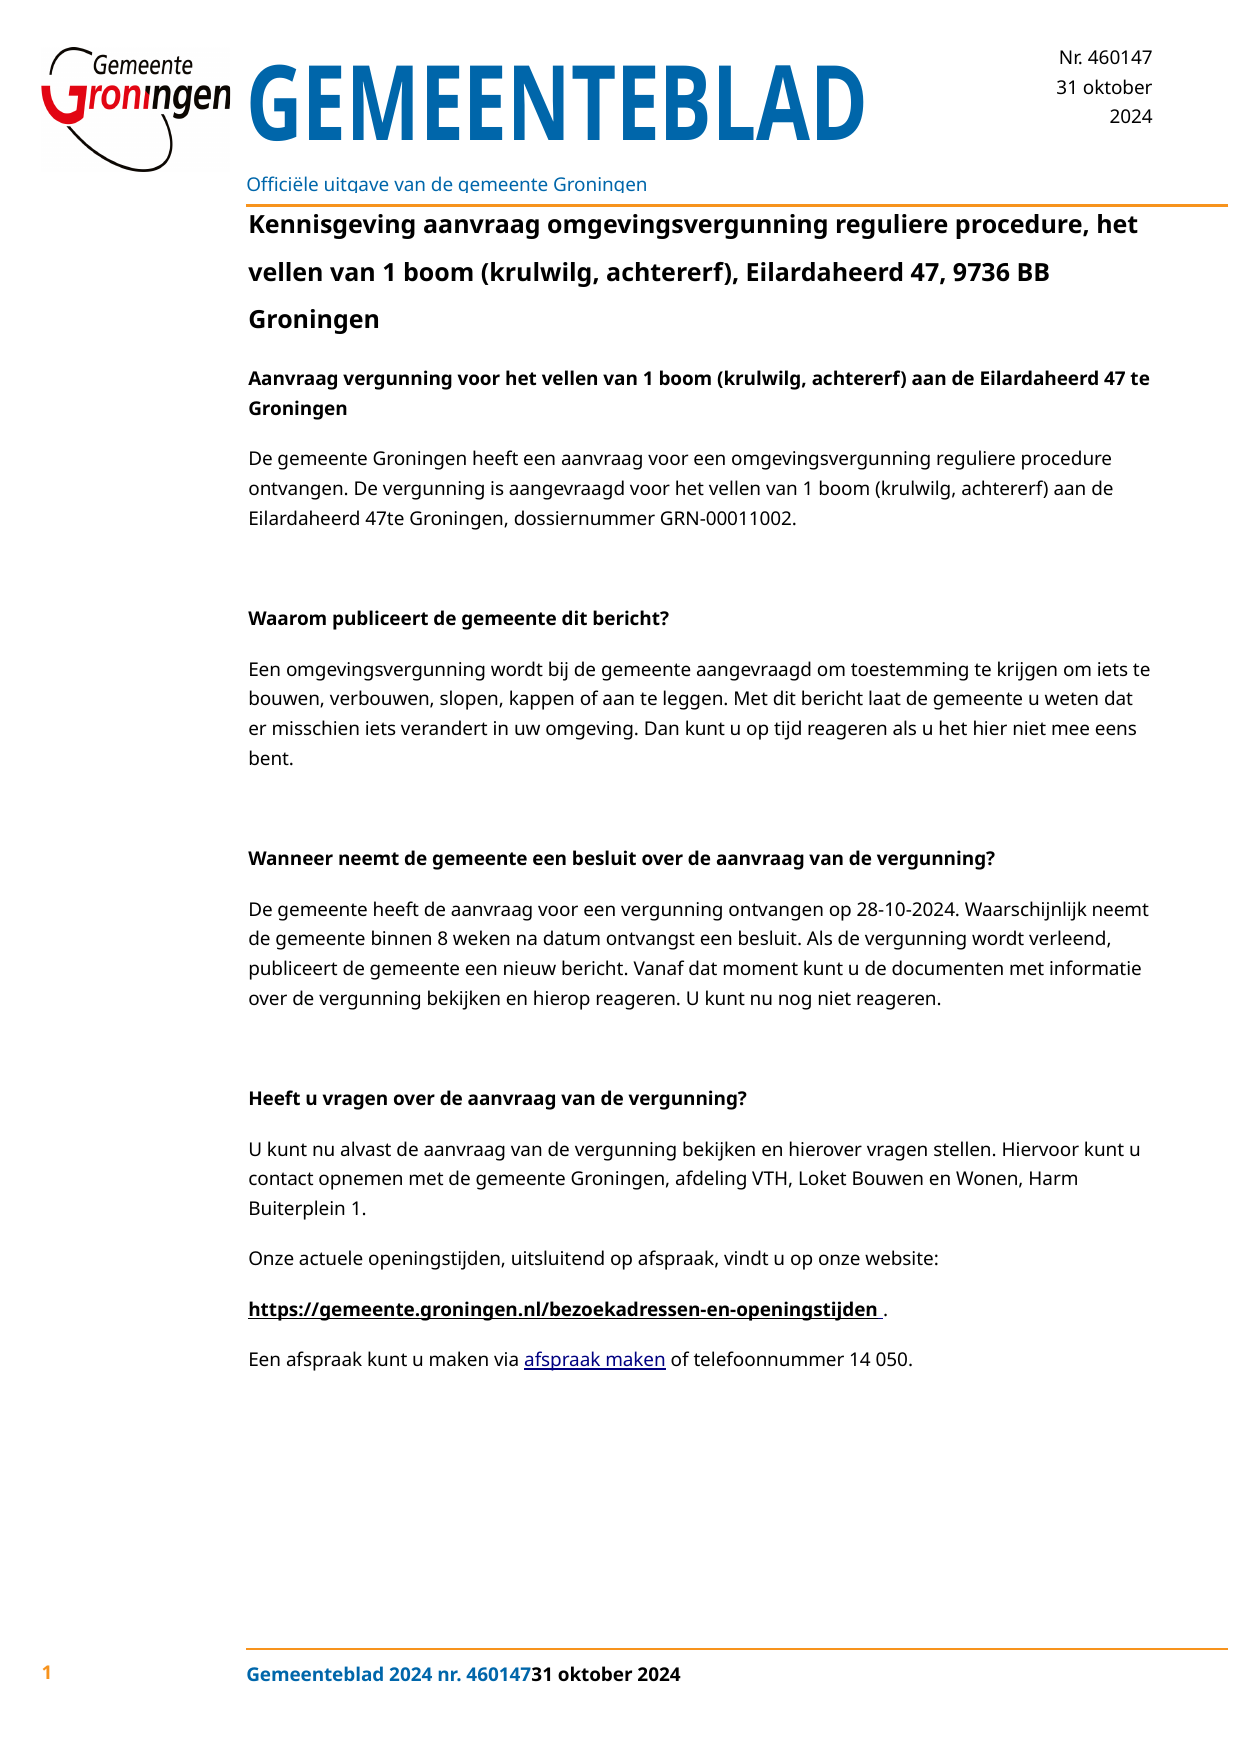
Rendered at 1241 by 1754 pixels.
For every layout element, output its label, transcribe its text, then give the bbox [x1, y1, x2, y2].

text Aanvraag vergunning voor het vellen van 1 boom (krulwilg, achtererf) aan de Eilardaheerd 47 te Groningen [248, 366, 1152, 421]
text Kennisgeving aanvraag omgevingsvergunning reguliere procedure, het vellen van 1 boom (krulwilg, achtererf), Eilardaheerd 47, 9736 BB Groningen [248, 207, 1152, 336]
text https://gemeente.groningen.nl/bezoekadressen-en-openingstijden . [248, 1296, 1152, 1322]
text De gemeente Groningen heeft een aanvraag voor een omgevingsvergunning reguliere procedure ontvangen. De vergunning is aangevraagd voor het vellen van 1 boom (krulwilg, achtererf) aan de Eilardaheerd 47te Groningen, dossiernummer GRN-00011002. [248, 446, 1152, 530]
text Een afspraak kunt u maken via afspraak maken of telefoonnummer 14 050. [248, 1346, 1152, 1372]
text Heeft u vragen over de aanvraag van de vergunning? [248, 1086, 1152, 1111]
text U kunt nu alvast de aanvraag van de vergunning bekijken en hierover vragen stellen. Hiervoor kunt u contact opnemen met de gemeente Groningen, afdeling VTH, Loket Bouwen en Wonen, Harm Buiterplein 1. [248, 1136, 1152, 1221]
text Onze actuele openingstijden, uitsluitend op afspraak, vindt u op onze website: [248, 1246, 1152, 1271]
text Wanneer neemt de gemeente een besluit over de aanvraag van de vergunning? [248, 846, 1152, 871]
text Waarom publiceert de gemeente dit bericht? [248, 606, 1152, 631]
text Een omgevingsvergunning wordt bij de gemeente aangevraagd om toestemming te krijgen om iets te bouwen, verbouwen, slopen, kappen of aan te leggen. Met dit bericht laat de gemeente u weten dat er misschien iets verandert in uw omgeving. Dan kunt u op tijd reageren als u het hier niet mee eens bent. [248, 656, 1152, 770]
picture [41, 47, 231, 172]
text De gemeente heeft de aanvraag voor een vergunning ontvangen op 28-10-2024. Waarschijnlijk neemt de gemeente binnen 8 weken na datum ontvangst een besluit. Als de vergunning wordt verleend, publiceert de gemeente een nieuw bericht. Vanaf dat moment kunt u de documenten met informatie over de vergunning bekijken en hierop reageren. U kunt nu nog niet reageren. [248, 896, 1152, 1010]
